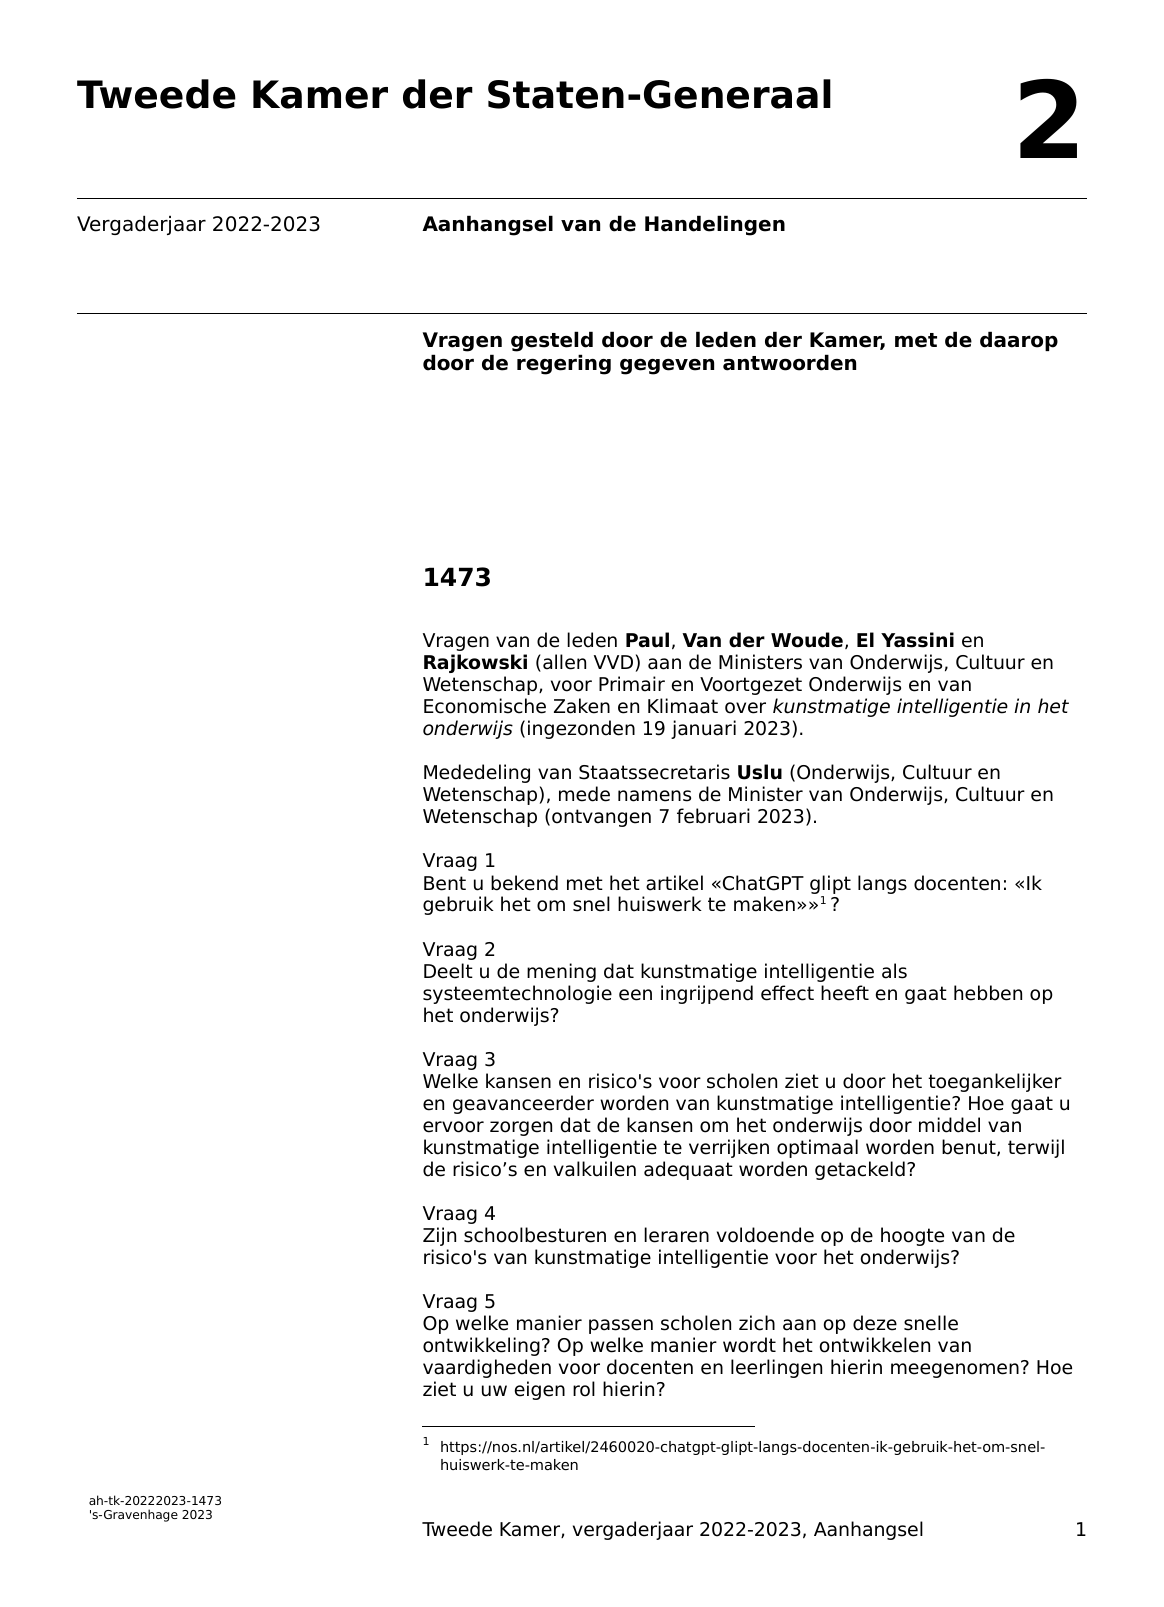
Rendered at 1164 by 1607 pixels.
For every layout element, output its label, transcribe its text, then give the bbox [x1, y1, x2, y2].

table_cell [77, 314, 422, 375]
table_cell Aanhangsel van de Handelingen [422, 199, 1087, 313]
text Vraag 3 [422, 1049, 1087, 1071]
text 's-Gravenhage 2023 [88, 1508, 323, 1522]
text https://nos.nl/artikel/2460020-chatgpt-glipt-langs-docenten-ik-gebruik-het-om-snel-huiswerk-te-maken [422, 1435, 1087, 1474]
text Deelt u de mening dat kunstmatige intelligentie als systeemtechnologie een ingrijpend effect heeft en gaat hebben op het onderwijs? [422, 961, 1087, 1026]
text Vraag 2 [422, 938, 1087, 961]
text Mededeling van Staatssecretaris Uslu (Onderwijs, Cultuur en Wetenschap), mede namens de Minister van Onderwijs, Cultuur en Wetenschap (ontvangen 7 februari 2023). [422, 762, 1087, 828]
text 1473 [422, 563, 1087, 592]
text Welke kansen en risico's voor scholen ziet u door het toegankelijker en geavanceerder worden van kunstmatige intelligentie? Hoe gaat u ervoor zorgen dat de kansen om het onderwijs door middel van kunstmatige intelligentie te verrijken optimaal worden benut, terwijl de risico’s en valkuilen adequaat worden getackeld? [422, 1071, 1087, 1181]
table_header 2 [886, 59, 1087, 198]
text Vraag 5 [422, 1291, 1087, 1313]
text Bent u bekend met het artikel «ChatGPT glipt langs docenten: «Ik gebruik het om snel huiswerk te maken»»? [422, 872, 1087, 916]
text Vraag 4 [422, 1203, 1087, 1225]
text Zijn schoolbesturen en leraren voldoende op de hoogte van de risico's van kunstmatige intelligentie voor het onderwijs? [422, 1225, 1087, 1269]
text Vraag 1 [422, 850, 1087, 872]
table_cell Vragen gesteld door de leden der Kamer, met de daarop door de regering gegeven antwoorden [422, 314, 1087, 375]
text Op welke manier passen scholen zich aan op deze snelle ontwikkeling? Op welke manier wordt het ontwikkelen van vaardigheden voor docenten en leerlingen hierin meegenomen? Hoe ziet u uw eigen rol hierin? [422, 1313, 1087, 1401]
text Vragen van de leden Paul, Van der Woude, El Yassini en Rajkowski (allen VVD) aan de Ministers van Onderwijs, Cultuur en Wetenschap, voor Primair en Voortgezet Onderwijs en van Economische Zaken en Klimaat over kunstmatige intelligentie in het onderwijs (ingezonden 19 januari 2023). [422, 630, 1087, 740]
table_header Tweede Kamer der Staten-Generaal [77, 59, 886, 198]
text ah-tk-20222023-1473 [88, 1494, 323, 1508]
table_cell Vergaderjaar 2022-2023 [77, 199, 422, 313]
